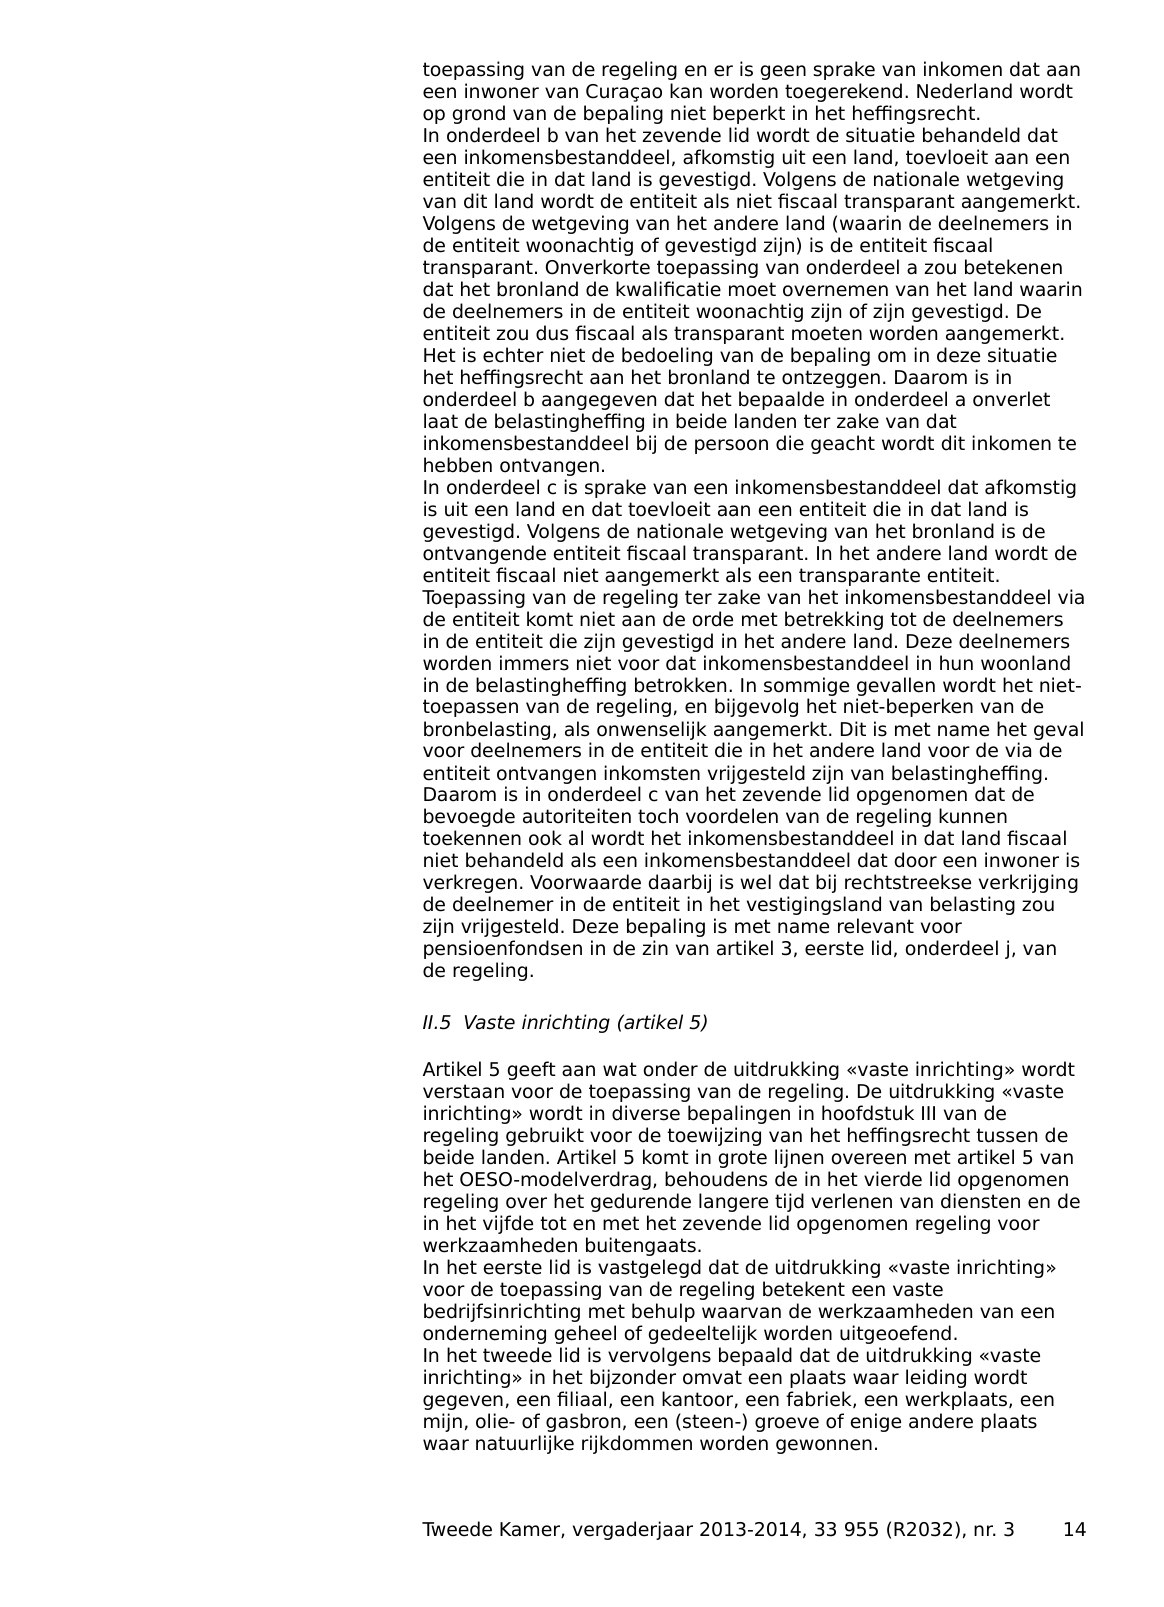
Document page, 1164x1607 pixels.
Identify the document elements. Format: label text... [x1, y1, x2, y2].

text In onderdeel b van het zevende lid wordt de situatie behandeld dat een inkomensbestanddeel, afkomstig uit een land, toevloeit aan een entiteit die in dat land is gevestigd. Volgens de nationale wetgeving van dit land wordt de entiteit als niet fiscaal transparant aangemerkt. Volgens de wetgeving van het andere land (waarin de deelnemers in de entiteit woonachtig of gevestigd zijn) is de entiteit fiscaal transparant. Onverkorte toepassing van onderdeel a zou betekenen dat het bronland de kwalificatie moet overnemen van het land waarin de deelnemers in de entiteit woonachtig zijn of zijn gevestigd. De entiteit zou dus fiscaal als transparant moeten worden aangemerkt. Het is echter niet de bedoeling van de bepaling om in deze situatie het heffingsrecht aan het bronland te ontzeggen. Daarom is in onderdeel b aangegeven dat het bepaalde in onderdeel a onverlet laat de belastingheffing in beide landen ter zake van dat inkomensbestanddeel bij de persoon die geacht wordt dit inkomen te hebben ontvangen. [422, 125, 1087, 477]
text In het tweede lid is vervolgens bepaald dat de uitdrukking «vaste inrichting» in het bijzonder omvat een plaats waar leiding wordt gegeven, een filiaal, een kantoor, een fabriek, een werkplaats, een mijn, olie- of gasbron, een (steen-) groeve of enige andere plaats waar natuurlijke rijkdommen worden gewonnen. [422, 1345, 1087, 1455]
text In het eerste lid is vastgelegd dat de uitdrukking «vaste inrichting» voor de toepassing van de regeling betekent een vaste bedrijfsinrichting met behulp waarvan de werkzaamheden van een onderneming geheel of gedeeltelijk worden uitgeoefend. [422, 1257, 1087, 1345]
text toepassing van de regeling en er is geen sprake van inkomen dat aan een inwoner van Curaçao kan worden toegerekend. Nederland wordt op grond van de bepaling niet beperkt in het heffingsrecht. [422, 59, 1087, 125]
text In onderdeel c is sprake van een inkomensbestanddeel dat afkomstig is uit een land en dat toevloeit aan een entiteit die in dat land is gevestigd. Volgens de nationale wetgeving van het bronland is de ontvangende entiteit fiscaal transparant. In het andere land wordt de entiteit fiscaal niet aangemerkt als een transparante entiteit. Toepassing van de regeling ter zake van het inkomensbestanddeel via de entiteit komt niet aan de orde met betrekking tot de deelnemers in de entiteit die zijn gevestigd in het andere land. Deze deelnemers worden immers niet voor dat inkomensbestanddeel in hun woonland in de belastingheffing betrokken. In sommige gevallen wordt het niet-toepassen van de regeling, en bijgevolg het niet-beperken van de bronbelasting, als onwenselijk aangemerkt. Dit is met name het geval voor deelnemers in de entiteit die in het andere land voor de via de entiteit ontvangen inkomsten vrijgesteld zijn van belastingheffing. Daarom is in onderdeel c van het zevende lid opgenomen dat de bevoegde autoriteiten toch voordelen van de regeling kunnen toekennen ook al wordt het inkomensbestanddeel in dat land fiscaal niet behandeld als een inkomensbestanddeel dat door een inwoner is verkregen. Voorwaarde daarbij is wel dat bij rechtstreekse verkrijging de deelnemer in de entiteit in het vestigingsland van belasting zou zijn vrijgesteld. Deze bepaling is met name relevant voor pensioenfondsen in de zin van artikel 3, eerste lid, onderdeel j, van de regeling. [422, 477, 1087, 982]
text Artikel 5 geeft aan wat onder de uitdrukking «vaste inrichting» wordt verstaan voor de toepassing van de regeling. De uitdrukking «vaste inrichting» wordt in diverse bepalingen in hoofdstuk III van de regeling gebruikt voor de toewijzing van het heffingsrecht tussen de beide landen. Artikel 5 komt in grote lijnen overeen met artikel 5 van het OESO-modelverdrag, behoudens de in het vierde lid opgenomen regeling over het gedurende langere tijd verlenen van diensten en de in het vijfde tot en met het zevende lid opgenomen regeling voor werkzaamheden buitengaats. [422, 1059, 1087, 1257]
subtitle II.5 Vaste inrichting (artikel 5) [422, 1012, 1087, 1034]
